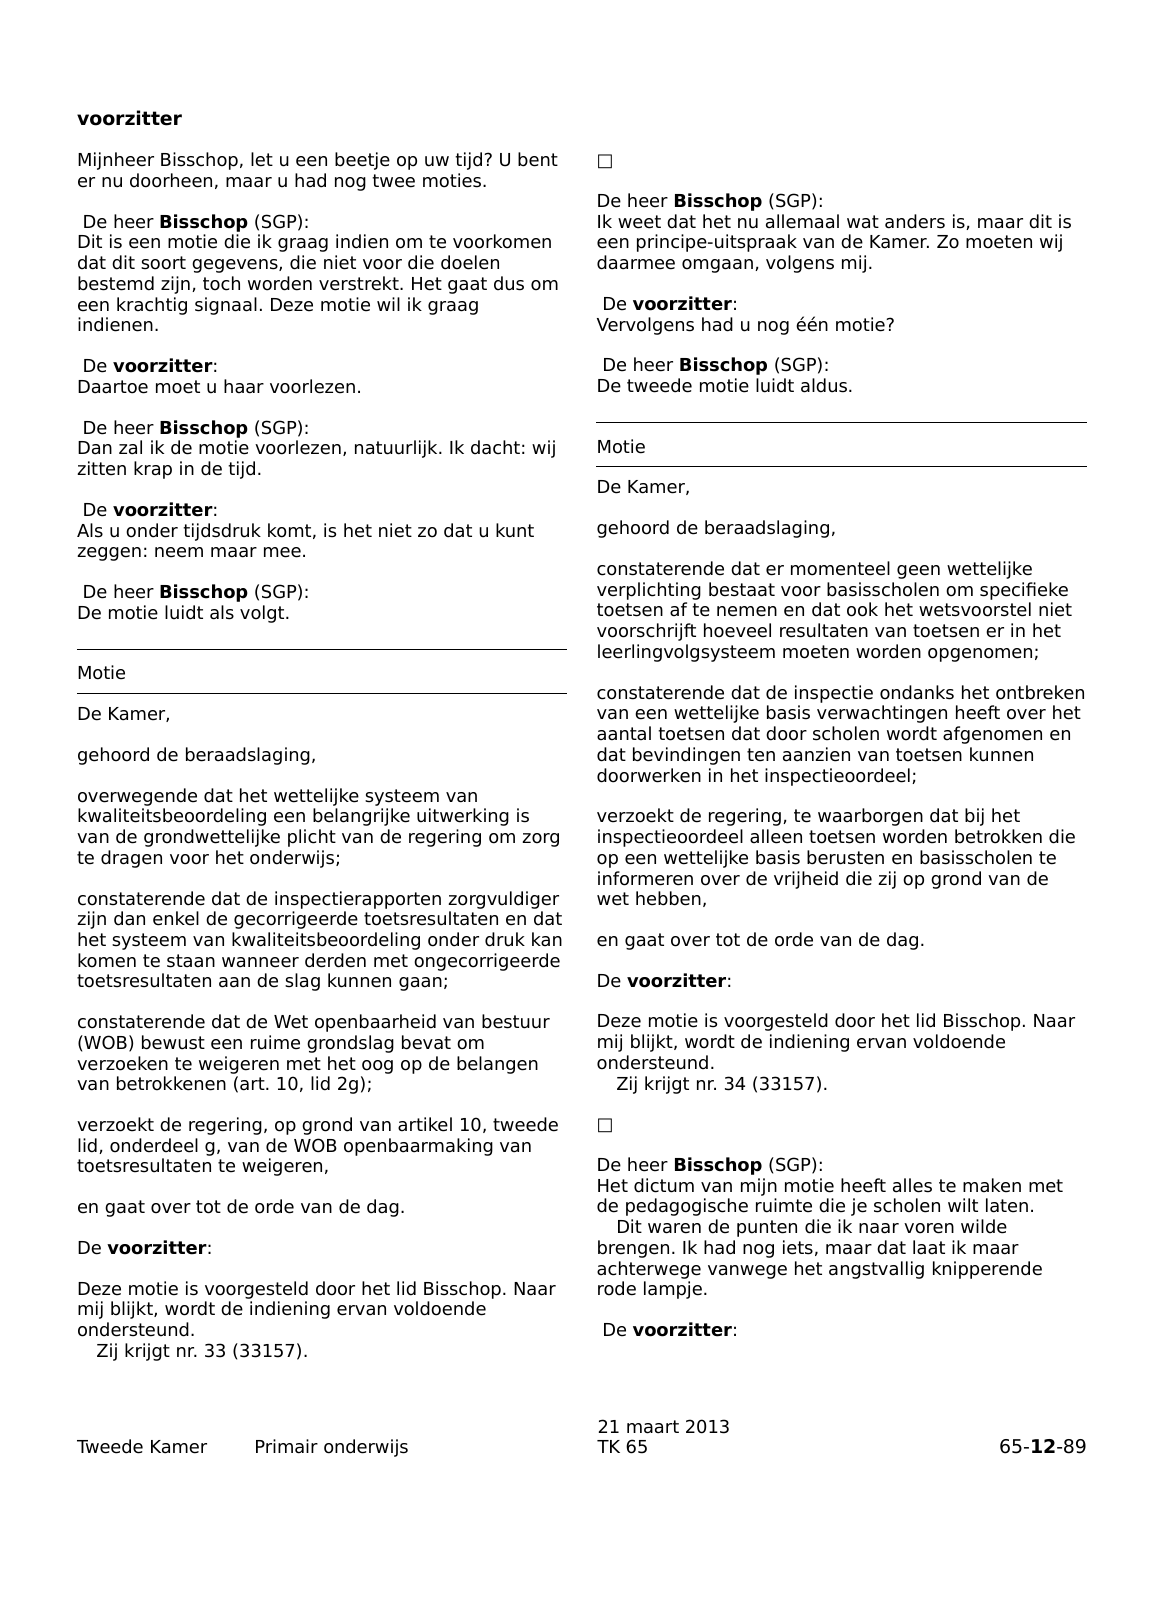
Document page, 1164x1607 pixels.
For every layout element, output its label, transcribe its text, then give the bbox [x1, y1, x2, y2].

text De voorzitter: [596, 971, 1087, 991]
text De voorzitter: [77, 356, 567, 377]
text Motie [77, 663, 567, 684]
text Zij krijgt nr. 33 (33157). [77, 1341, 567, 1361]
text De motie luidt als volgt. [77, 603, 567, 623]
text De heer Bisschop (SGP): [77, 212, 567, 232]
text Deze motie is voorgesteld door het lid Bisschop. Naar mij blijkt, wordt de indiening ervan voldoende ondersteund. [596, 1011, 1087, 1073]
text De voorzitter: [77, 1238, 567, 1258]
text Mijnheer Bisschop, let u een beetje op uw tijd? U bent er nu doorheen, maar u had nog twee moties. [77, 150, 567, 192]
text gehoord de beraadslaging, [77, 745, 567, 765]
text De heer Bisschop (SGP): [596, 355, 1087, 376]
text De heer Bisschop (SGP): [596, 1155, 1087, 1176]
text en gaat over tot de orde van de dag. [596, 930, 1087, 951]
text De voorzitter: [596, 294, 1087, 314]
text De voorzitter: [77, 500, 567, 520]
text constaterende dat de inspectierapporten zorgvuldiger zijn dan enkel de gecorrigeerde toetsresultaten en dat het systeem van kwaliteitsbeoordeling onder druk kan komen te staan wanneer derden met ongecorrigeerde toetsresultaten aan de slag kunnen gaan; [77, 888, 567, 992]
text Deze motie is voorgesteld door het lid Bisschop. Naar mij blijkt, wordt de indiening ervan voldoende ondersteund. [77, 1278, 567, 1341]
text De Kamer, [596, 477, 1087, 498]
text Het dictum van mijn motie heeft alles te maken met de pedagogische ruimte die je scholen wilt laten. [596, 1176, 1087, 1217]
text De voorzitter: [596, 1320, 1087, 1341]
text Ik weet dat het nu allemaal wat anders is, maar dit is een principe-uitspraak van de Kamer. Zo moeten wij daarmee omgaan, volgens mij. [596, 212, 1087, 274]
text □ [596, 150, 1087, 171]
text constaterende dat de Wet openbaarheid van bestuur (WOB) bewust een ruime grondslag bevat om verzoeken te weigeren met het oog op de belangen van betrokkenen (art. 10, lid 2g); [77, 1012, 567, 1095]
text De tweede motie luidt aldus. [596, 376, 1087, 397]
text overwegende dat het wettelijke systeem van kwaliteitsbeoordeling een belangrijke uitwerking is van de grondwettelijke plicht van de regering om zorg te dragen voor het onderwijs; [77, 785, 567, 868]
text verzoekt de regering, te waarborgen dat bij het inspectieoordeel alleen toetsen worden betrokken die op een wettelijke basis berusten en basisscholen te informeren over de vrijheid die zij op grond van de wet hebben, [596, 806, 1087, 910]
text Dit waren de punten die ik naar voren wilde brengen. Ik had nog iets, maar dat laat ik maar achterwege vanwege het angstvallig knipperende rode lampje. [596, 1217, 1087, 1300]
text De heer Bisschop (SGP): [77, 417, 567, 438]
text Zij krijgt nr. 34 (33157). [596, 1073, 1087, 1094]
text De heer Bisschop (SGP): [596, 191, 1087, 212]
text Vervolgens had u nog één motie? [596, 314, 1087, 335]
text gehoord de beraadslaging, [596, 518, 1087, 539]
text verzoekt de regering, op grond van artikel 10, tweede lid, onderdeel g, van de WOB openbaarmaking van toetsresultaten te weigeren, [77, 1115, 567, 1177]
text Als u onder tijdsdruk komt, is het niet zo dat u kunt zeggen: neem maar mee. [77, 520, 567, 562]
text Dan zal ik de motie voorlezen, natuurlijk. Ik dacht: wij zitten krap in de tijd. [77, 438, 567, 480]
text en gaat over tot de orde van de dag. [77, 1197, 567, 1218]
text Motie [596, 437, 1087, 457]
text De heer Bisschop (SGP): [77, 582, 567, 603]
text De Kamer, [77, 704, 567, 725]
text constaterende dat er momenteel geen wettelijke verplichting bestaat voor basisscholen om specifieke toetsen af te nemen en dat ook het wetsvoorstel niet voorschrijft hoeveel resultaten van toetsen er in het leerlingvolgsysteem moeten worden opgenomen; [596, 559, 1087, 662]
text Dit is een motie die ik graag indien om te voorkomen dat dit soort gegevens, die niet voor die doelen bestemd zijn, toch worden verstrekt. Het gaat dus om een krachtig signaal. Deze motie wil ik graag indienen. [77, 232, 567, 336]
text Daartoe moet u haar voorlezen. [77, 377, 567, 397]
text □ [596, 1114, 1087, 1135]
text constaterende dat de inspectie ondanks het ontbreken van een wettelijke basis verwachtingen heeft over het aantal toetsen dat door scholen wordt afgenomen en dat bevindingen ten aanzien van toetsen kunnen doorwerken in het inspectieoordeel; [596, 682, 1087, 786]
